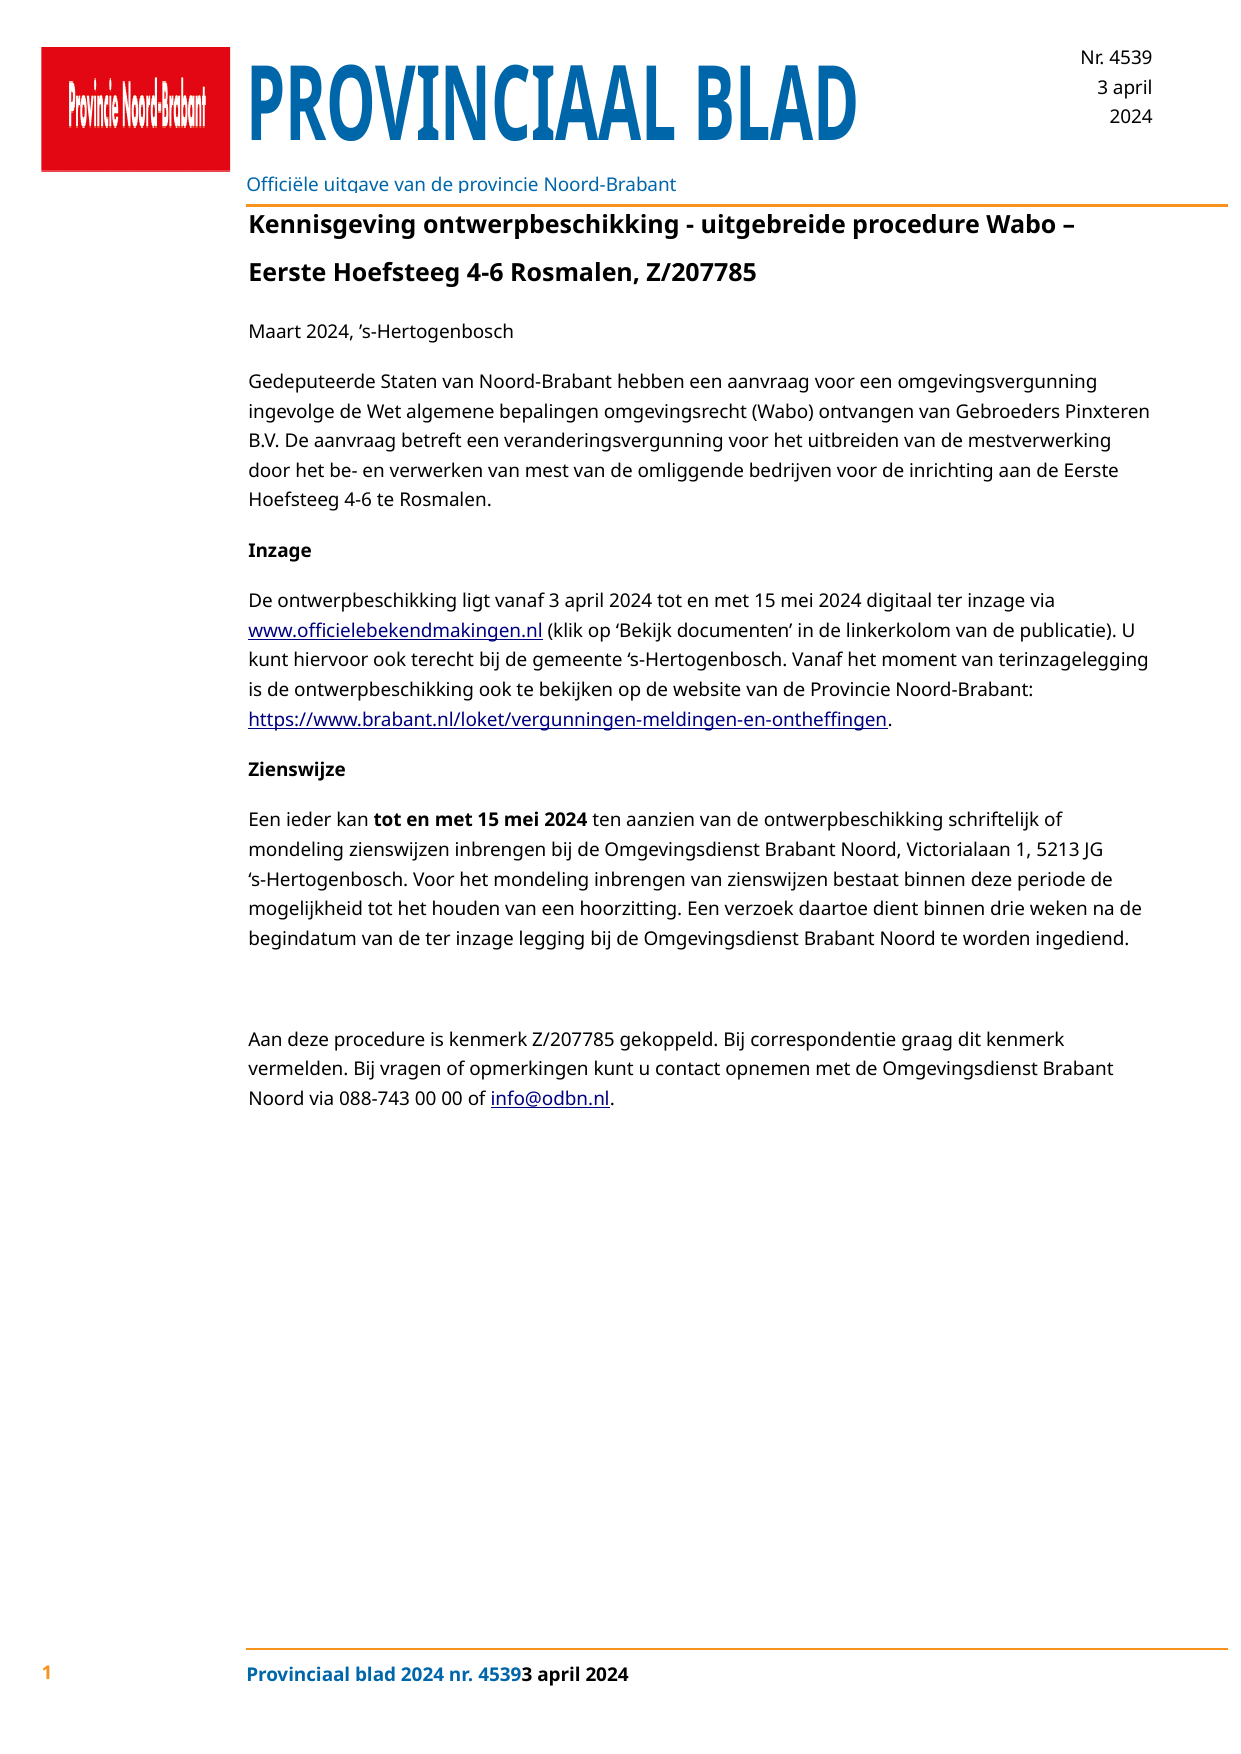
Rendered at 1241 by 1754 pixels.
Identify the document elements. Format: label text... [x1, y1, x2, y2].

picture [41, 47, 231, 172]
text Zienswijze [248, 756, 1152, 782]
text Maart 2024, ’s-Hertogenbosch [248, 318, 1152, 344]
text Aan deze procedure is kenmerk Z/207785 gekoppeld. Bij correspondentie graag dit kenmerk vermelden. Bij vragen of opmerkingen kunt u contact opnemen met de Omgevingsdienst Brabant Noord via 088-743 00 00 of info@odbn.nl. [248, 1026, 1152, 1111]
text Gedeputeerde Staten van Noord-Brabant hebben een aanvraag voor een omgevingsvergunning ingevolge de Wet algemene bepalingen omgevingsrecht (Wabo) ontvangen van Gebroeders Pinxteren B.V. De aanvraag betreft een veranderingsvergunning voor het uitbreiden van de mestverwerking door het be- en verwerken van mest van de omliggende bedrijven voor de inrichting aan de Eerste Hoefsteeg 4-6 te Rosmalen. [248, 368, 1152, 512]
text Een ieder kan tot en met 15 mei 2024 ten aanzien van de ontwerpbeschikking schriftelijk of mondeling zienswijzen inbrengen bij de Omgevingsdienst Brabant Noord, Victorialaan 1, 5213 JG ‘s‑Hertogenbosch. Voor het mondeling inbrengen van zienswijzen bestaat binnen deze periode de mogelijkheid tot het houden van een hoorzitting. Een verzoek daartoe dient binnen drie weken na de begindatum van de ter inzage legging bij de Omgevingsdienst Brabant Noord te worden ingediend. [248, 807, 1152, 951]
text Inzage [248, 537, 1152, 563]
text Kennisgeving ontwerpbeschikking - uitgebreide procedure Wabo – Eerste Hoefsteeg 4-6 Rosmalen, Z/207785 [248, 207, 1152, 288]
text De ontwerpbeschikking ligt vanaf 3 april 2024 tot en met 15 mei 2024 digitaal ter inzage via www.officielebekendmakingen.nl (klik op ‘Bekijk documenten’ in de linkerkolom van de publicatie). U kunt hiervoor ook terecht bij de gemeente ‘s-Hertogenbosch. Vanaf het moment van terinzagelegging is de ontwerpbeschikking ook te bekijken op de website van de Provincie Noord-Brabant: https://www.brabant.nl/loket/vergunningen-meldingen-en-ontheffingen. [248, 587, 1152, 732]
